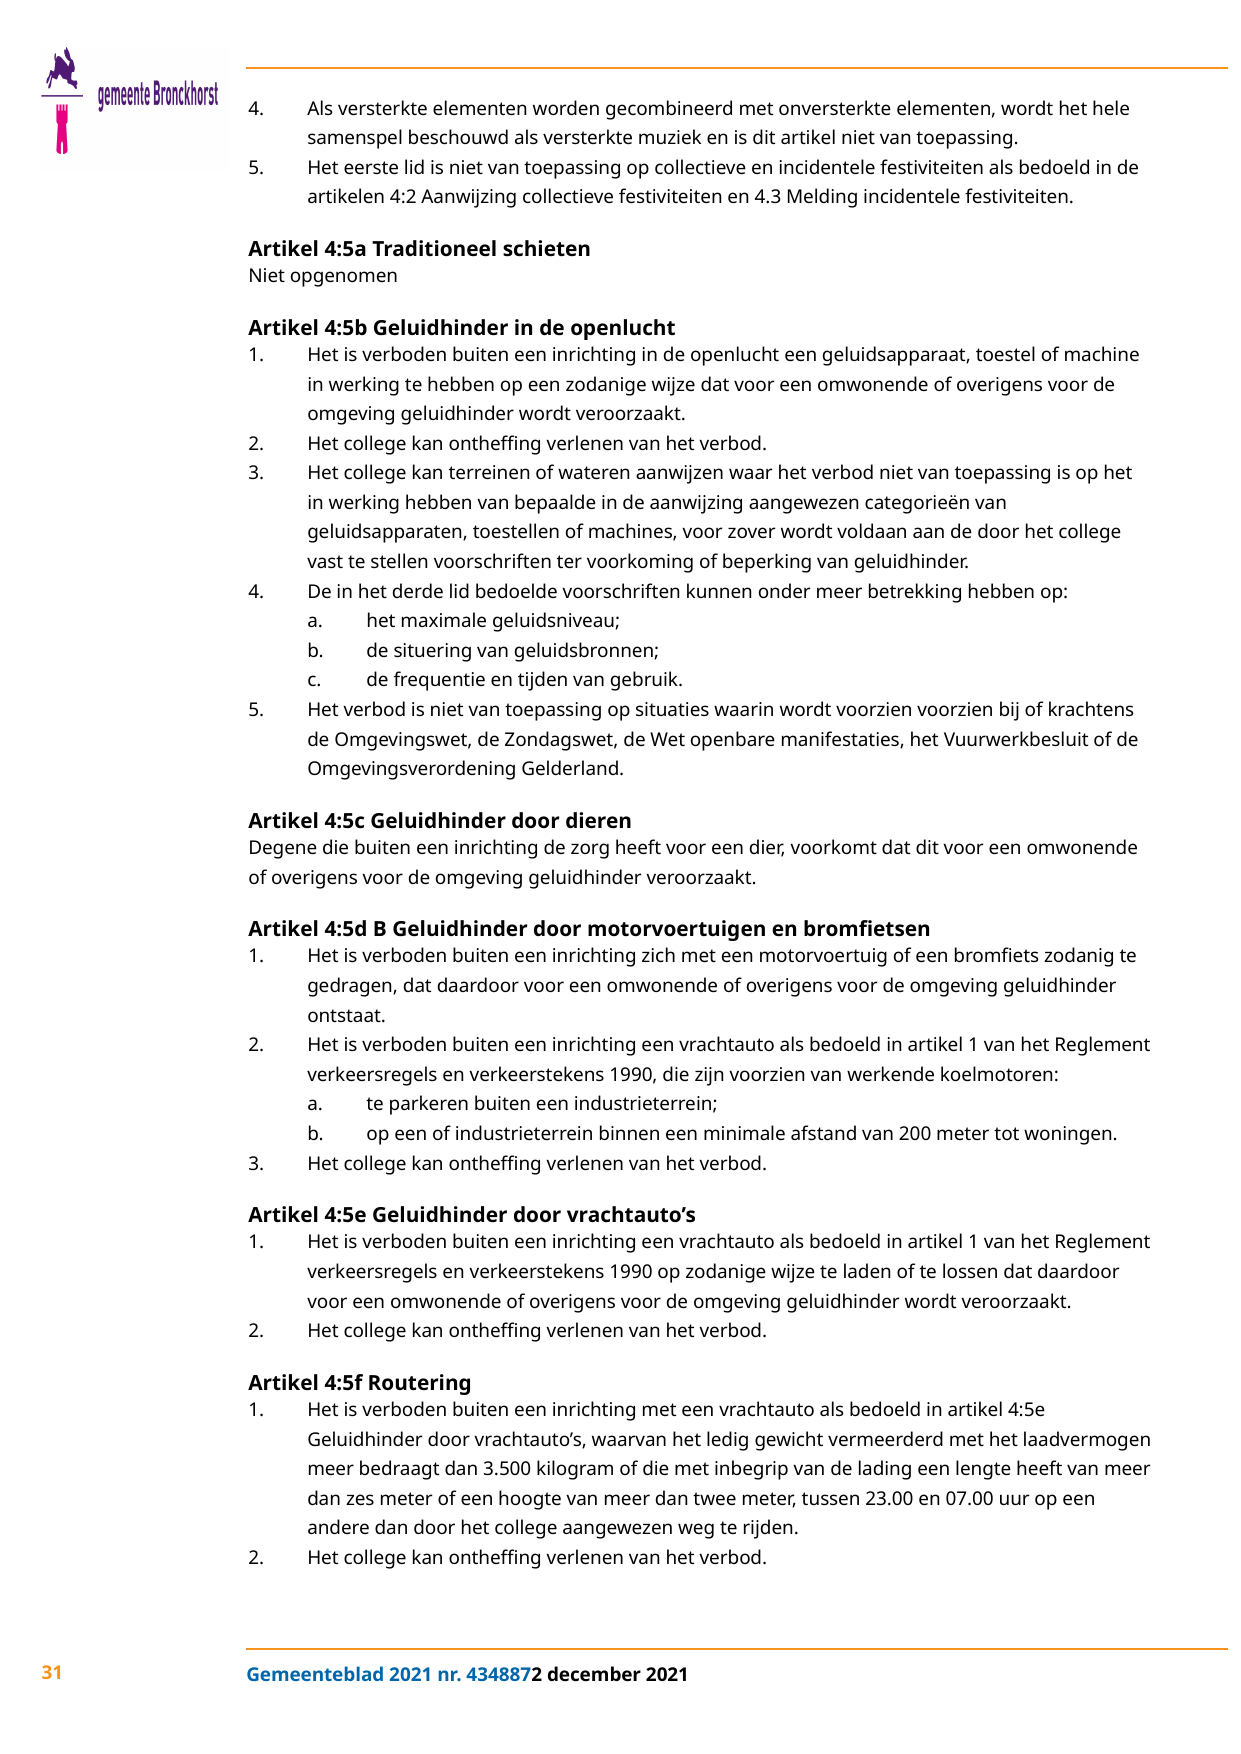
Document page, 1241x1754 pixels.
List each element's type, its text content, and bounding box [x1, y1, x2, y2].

text Artikel 4:5a Traditioneel schieten [248, 234, 1152, 262]
list het maximale geluidsniveau; [307, 607, 1152, 633]
text Artikel 4:5e Geluidhinder door vrachtauto’s [248, 1200, 1152, 1229]
list De in het derde lid bedoelde voorschriften kunnen onder meer betrekking hebben op: [248, 578, 1152, 604]
list Het is verboden buiten een inrichting zich met een motorvoertuig of een bromfiets zodanig te gedragen, dat daardoor voor een omwonende of overigens voor de omgeving geluidhinder ontstaat. [248, 943, 1152, 1028]
list Het college kan terreinen of wateren aanwijzen waar het verbod niet van toepassing is op het in werking hebben van bepaalde in de aanwijzing aangewezen categorieën van geluidsapparaten, toestellen of machines, voor zover wordt voldaan aan de door het college vast te stellen voorschriften ter voorkoming of beperking van geluidhinder. [248, 459, 1152, 574]
list Het is verboden buiten een inrichting een vrachtauto als bedoeld in artikel 1 van het Reglement verkeersregels en verkeerstekens 1990, die zijn voorzien van werkende koelmotoren: [248, 1031, 1152, 1087]
list de frequentie en tijden van gebruik. [307, 667, 1152, 692]
list Het college kan ontheffing verlenen van het verbod. [248, 1317, 1152, 1343]
list Het verbod is niet van toepassing op situaties waarin wordt voorzien voorzien bij of krachtens de Omgevingswet, de Zondagswet, de Wet openbare manifestaties, het Vuurwerkbesluit of de Omgevingsverordening Gelderland. [248, 696, 1152, 781]
text Artikel 4:5b Geluidhinder in de openlucht [248, 313, 1152, 341]
list de situering van geluidsbronnen; [307, 637, 1152, 663]
list Het eerste lid is niet van toepassing op collectieve en incidentele festiviteiten als bedoeld in de artikelen 4:2 Aanwijzing collectieve festiviteiten en 4.3 Melding incidentele festiviteiten. [248, 154, 1152, 209]
list Het is verboden buiten een inrichting een vrachtauto als bedoeld in artikel 1 van het Reglement verkeersregels en verkeerstekens 1990 op zodanige wijze te laden of te lossen dat daardoor voor een omwonende of overigens voor de omgeving geluidhinder wordt veroorzaakt. [248, 1229, 1152, 1313]
text Niet opgenomen [248, 262, 1152, 288]
list op een of industrieterrein binnen een minimale afstand van 200 meter tot woningen. [307, 1120, 1152, 1146]
list Als versterkte elementen worden gecombineerd met onversterkte elementen, wordt het hele samenspel beschouwd als versterkte muziek en is dit artikel niet van toepassing. [248, 95, 1152, 150]
list Het is verboden buiten een inrichting met een vrachtauto als bedoeld in artikel 4:5e Geluidhinder door vrachtauto’s, waarvan het ledig gewicht vermeerderd met het laadvermogen meer bedraagt dan 3.500 kilogram of die met inbegrip van de lading een lengte heeft van meer dan zes meter of een hoogte van meer dan twee meter, tussen 23.00 en 07.00 uur op een andere dan door het college aangewezen weg te rijden. [248, 1396, 1152, 1540]
text Artikel 4:5c Geluidhinder door dieren [248, 806, 1152, 834]
picture [41, 47, 231, 172]
list Het college kan ontheffing verlenen van het verbod. [248, 1150, 1152, 1176]
list te parkeren buiten een industrieterrein; [307, 1091, 1152, 1116]
list Het college kan ontheffing verlenen van het verbod. [248, 1544, 1152, 1570]
text Artikel 4:5f Routering [248, 1368, 1152, 1396]
list Het college kan ontheffing verlenen van het verbod. [248, 430, 1152, 456]
text Artikel 4:5d B Geluidhinder door motorvoertuigen en bromfietsen [248, 914, 1152, 943]
text Degene die buiten een inrichting de zorg heeft voor een dier, voorkomt dat dit voor een omwonende of overigens voor de omgeving geluidhinder veroorzaakt. [248, 834, 1152, 889]
list Het is verboden buiten een inrichting in de openlucht een geluidsapparaat, toestel of machine in werking te hebben op een zodanige wijze dat voor een omwonende of overigens voor de omgeving geluidhinder wordt veroorzaakt. [248, 341, 1152, 426]
